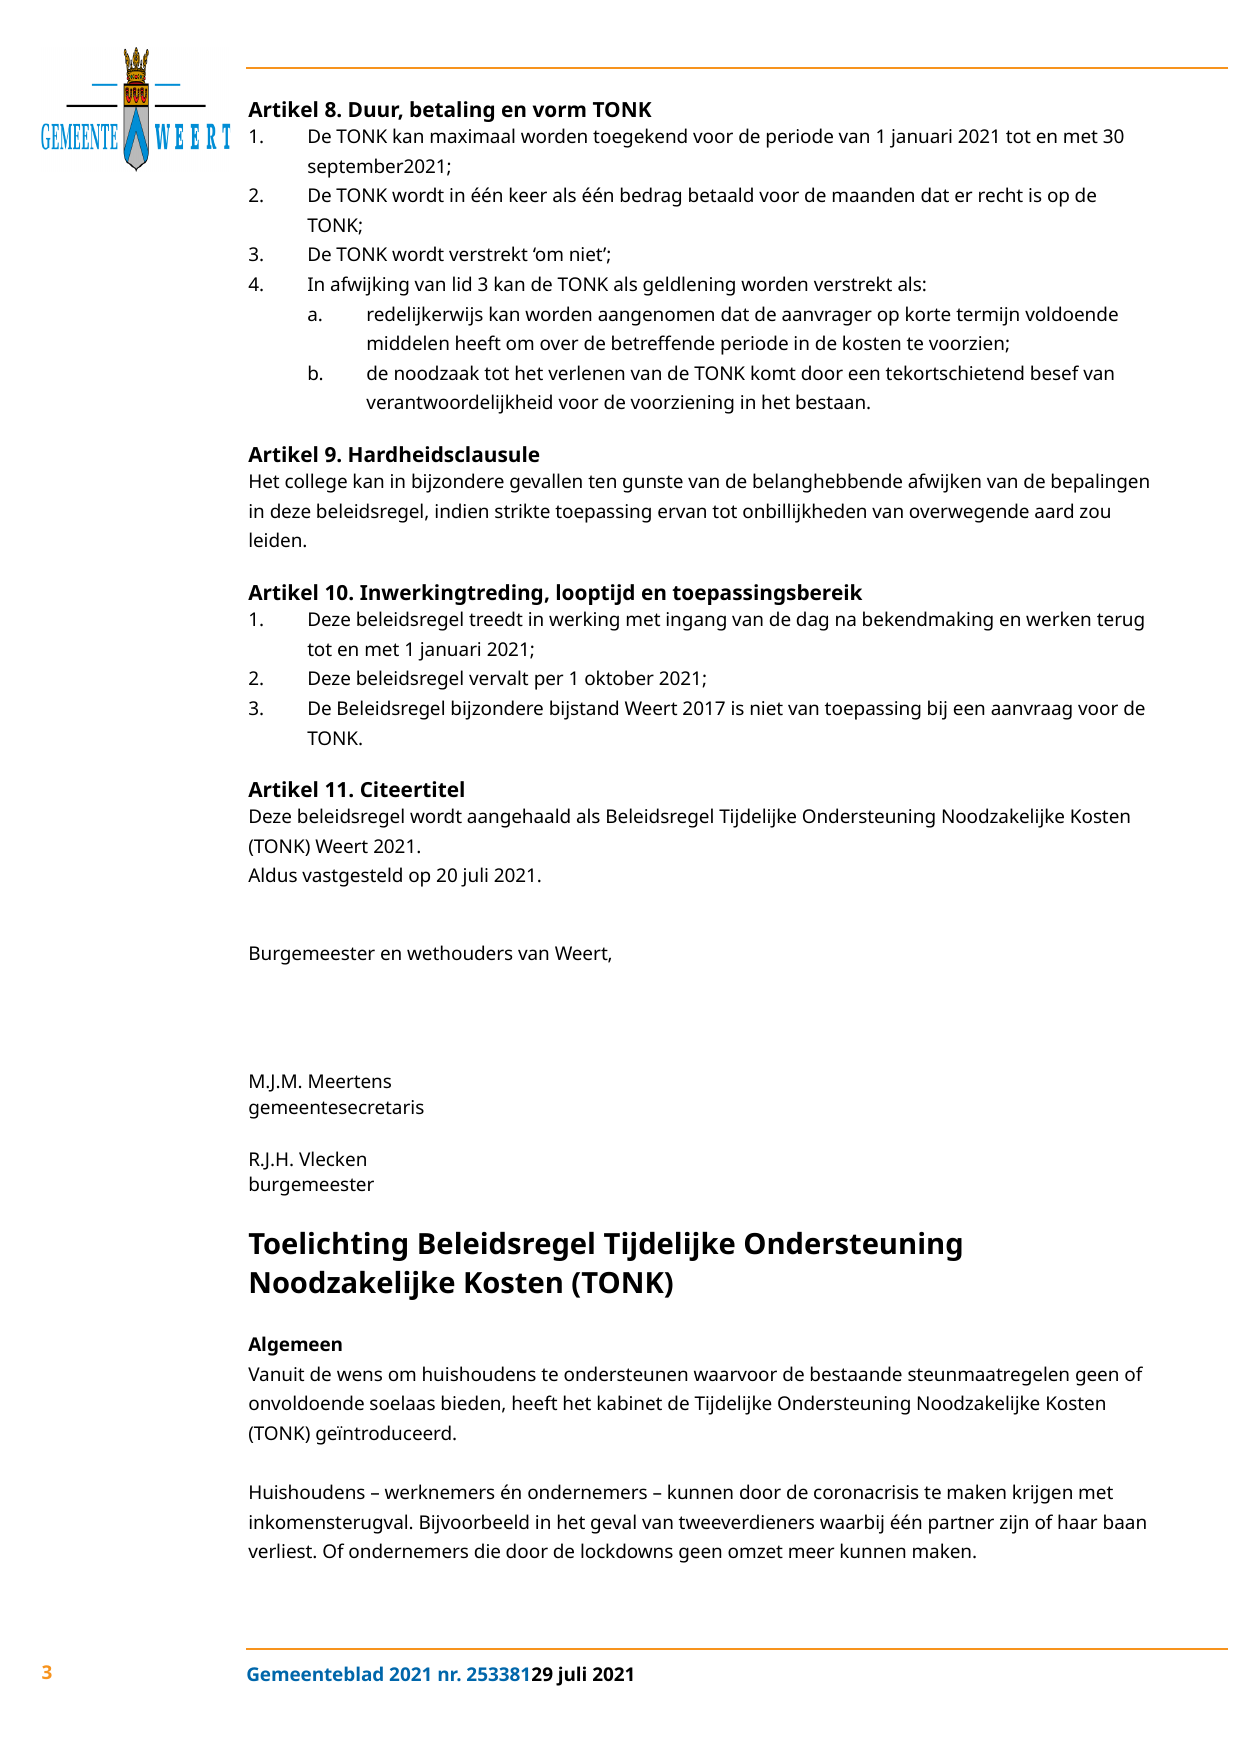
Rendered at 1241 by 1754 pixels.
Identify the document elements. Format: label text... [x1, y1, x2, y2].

text Huishoudens – werknemers én ondernemers – kunnen door de coronacrisis te maken krijgen met inkomensterugval. Bijvoorbeeld in het geval van tweeverdieners waarbij één partner zijn of haar baan verliest. Of ondernemers die door de lockdowns geen omzet meer kunnen maken. [248, 1479, 1152, 1564]
text Artikel 11. Citeertitel [248, 775, 1152, 803]
text Deze beleidsregel wordt aangehaald als Beleidsregel Tijdelijke Ondersteuning Noodzakelijke Kosten (TONK) Weert 2021. [248, 803, 1152, 859]
list In afwijking van lid 3 kan de TONK als geldlening worden verstrekt als: [248, 271, 1152, 297]
list Deze beleidsregel vervalt per 1 oktober 2021; [248, 666, 1152, 691]
text Vanuit de wens om huishoudens te ondersteunen waarvoor de bestaande steunmaatregelen geen of onvoldoende soelaas bieden, heeft het kabinet de Tijdelijke Ondersteuning Noodzakelijke Kosten (TONK) geïntroduceerd. [248, 1361, 1152, 1446]
text Burgemeester en wethouders van Weert, [248, 940, 1152, 966]
text Aldus vastgesteld op 20 juli 2021. [248, 863, 1152, 888]
list redelijkerwijs kan worden aangenomen dat de aanvrager op korte termijn voldoende middelen heeft om over de betreffende periode in de kosten te voorzien; [307, 301, 1152, 356]
text Algemeen [248, 1331, 1152, 1357]
text Het college kan in bijzondere gevallen ten gunste van de belanghebbende afwijken van de bepalingen in deze beleidsregel, indien strikte toepassing ervan tot onbillijkheden van overwegende aard zou leiden. [248, 468, 1152, 553]
list De TONK wordt in één keer als één bedrag betaald voor de maanden dat er recht is op de TONK; [248, 182, 1152, 238]
text R.J.H. Vlecken [248, 1146, 1152, 1171]
text Artikel 9. Hardheidsclausule [248, 440, 1152, 468]
text Toelichting Beleidsregel Tijdelijke Ondersteuning Noodzakelijke Kosten (TONK) [248, 1223, 1152, 1302]
text Artikel 10. Inwerkingtreding, looptijd en toepassingsbereik [248, 578, 1152, 606]
text burgemeester [248, 1171, 1152, 1197]
list de noodzaak tot het verlenen van de TONK komt door een tekortschietend besef van verantwoordelijkheid voor de voorziening in het bestaan. [307, 360, 1152, 415]
list De Beleidsregel bijzondere bijstand Weert 2017 is niet van toepassing bij een aanvraag voor de TONK. [248, 695, 1152, 750]
text gemeentesecretaris [248, 1094, 1152, 1120]
text Artikel 8. Duur, betaling en vorm TONK [248, 95, 1152, 123]
list Deze beleidsregel treedt in werking met ingang van de dag na bekendmaking en werken terug tot en met 1 januari 2021; [248, 606, 1152, 662]
list De TONK wordt verstrekt ‘om niet’; [248, 242, 1152, 267]
picture [41, 47, 231, 172]
list De TONK kan maximaal worden toegekend voor de periode van 1 januari 2021 tot en met 30 september2021; [248, 123, 1152, 178]
text M.J.M. Meertens [248, 1068, 1152, 1094]
